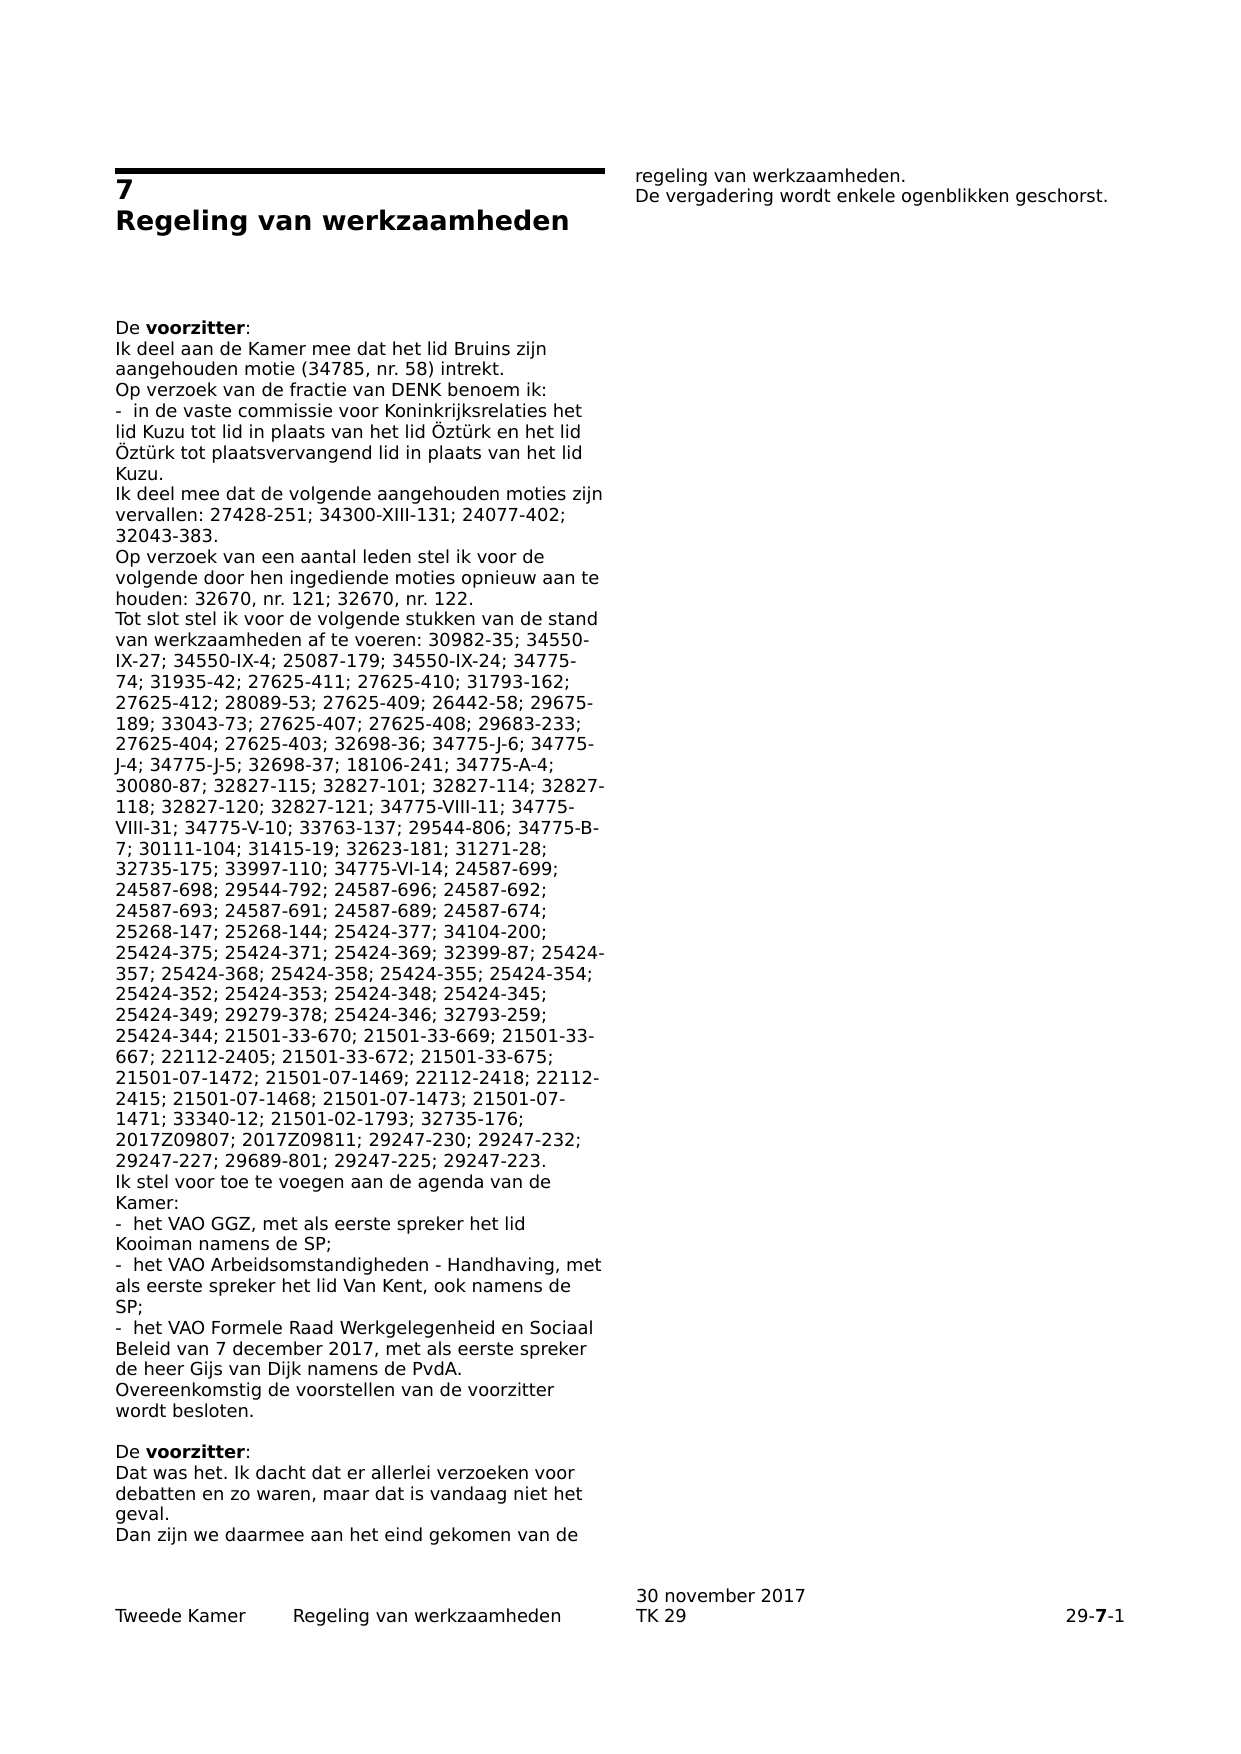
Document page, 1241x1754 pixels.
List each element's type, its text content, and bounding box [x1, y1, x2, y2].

text Overeenkomstig de voorstellen van de voorzitter wordt besloten. [115, 1380, 605, 1422]
text Tot slot stel ik voor de volgende stukken van de stand van werkzaamheden af te voeren: 30982-35; 34550-IX-27; 34550-IX-4; 25087-179; 34550-IX-24; 34775-74; 31935-42; 27625-411; 27625-410; 31793-162; 27625-412; 28089-53; 27625-409; 26442-58; 29675-189; 33043-73; 27625-407; 27625-408; 29683-233; 27625-404; 27625-403; 32698-36; 34775-J-6; 34775-J-4; 34775-J-5; 32698-37; 18106-241; 34775-A-4; 30080-87; 32827-115; 32827-101; 32827-114; 32827-118; 32827-120; 32827-121; 34775-VIII-11; 34775-VIII-31; 34775-V-10; 33763-137; 29544-806; 34775-B-7; 30111-104; 31415-19; 32623-181; 31271-28; 32735-175; 33997-110; 34775-VI-14; 24587-699; 24587-698; 29544-792; 24587-696; 24587-692; 24587-693; 24587-691; 24587-689; 24587-674; 25268-147; 25268-144; 25424-377; 34104-200; 25424-375; 25424-371; 25424-369; 32399-87; 25424-357; 25424-368; 25424-358; 25424-355; 25424-354; 25424-352; 25424-353; 25424-348; 25424-345; 25424-349; 29279-378; 25424-346; 32793-259; 25424-344; 21501-33-670; 21501-33-669; 21501-33-667; 22112-2405; 21501-33-672; 21501-33-675; 21501-07-1472; 21501-07-1469; 22112-2418; 22112-2415; 21501-07-1468; 21501-07-1473; 21501-07-1471; 33340-12; 21501-02-1793; 32735-176; 2017Z09807; 2017Z09811; 29247-230; 29247-232; 29247-227; 29689-801; 29247-225; 29247-223. [115, 609, 605, 1172]
text Op verzoek van de fractie van DENK benoem ik: [115, 380, 605, 401]
text Ik deel mee dat de volgende aangehouden moties zijn vervallen: 27428-251; 34300-XIII-131; 24077-402; 32043-383. [115, 484, 605, 547]
text Dan zijn we daarmee aan het eind gekomen van de [115, 1525, 605, 1546]
text De voorzitter: [115, 1442, 605, 1462]
text Op verzoek van een aantal leden stel ik voor de volgende door hen ingediende moties opnieuw aan te houden: 32670, nr. 121; 32670, nr. 122. [115, 547, 605, 609]
list het VAO GGZ, met als eerste spreker het lid Kooiman namens de SP; [115, 1213, 605, 1255]
text regeling van werkzaamheden. [635, 165, 1125, 186]
list het VAO Arbeidsomstandigheden - Handhaving, met als eerste spreker het lid Van Kent, ook namens de SP; [115, 1255, 605, 1317]
text Dat was het. Ik dacht dat er allerlei verzoeken voor debatten en zo waren, maar dat is vandaag niet het geval. [115, 1462, 605, 1525]
list in de vaste commissie voor Koninkrijksrelaties het lid Kuzu tot lid in plaats van het lid Öztürk en het lid Öztürk tot plaatsvervangend lid in plaats van het lid Kuzu. [115, 401, 605, 484]
text De voorzitter: [115, 318, 605, 338]
title 7 Regeling van werkzaamheden [115, 174, 605, 237]
text Ik stel voor toe te voegen aan de agenda van de Kamer: [115, 1172, 605, 1213]
text De vergadering wordt enkele ogenblikken geschorst. [635, 186, 1125, 207]
list het VAO Formele Raad Werkgelegenheid en Sociaal Beleid van 7 december 2017, met als eerste spreker de heer Gijs van Dijk namens de PvdA. [115, 1317, 605, 1380]
text Ik deel aan de Kamer mee dat het lid Bruins zijn aangehouden motie (34785, nr. 58) intrekt. [115, 338, 605, 380]
